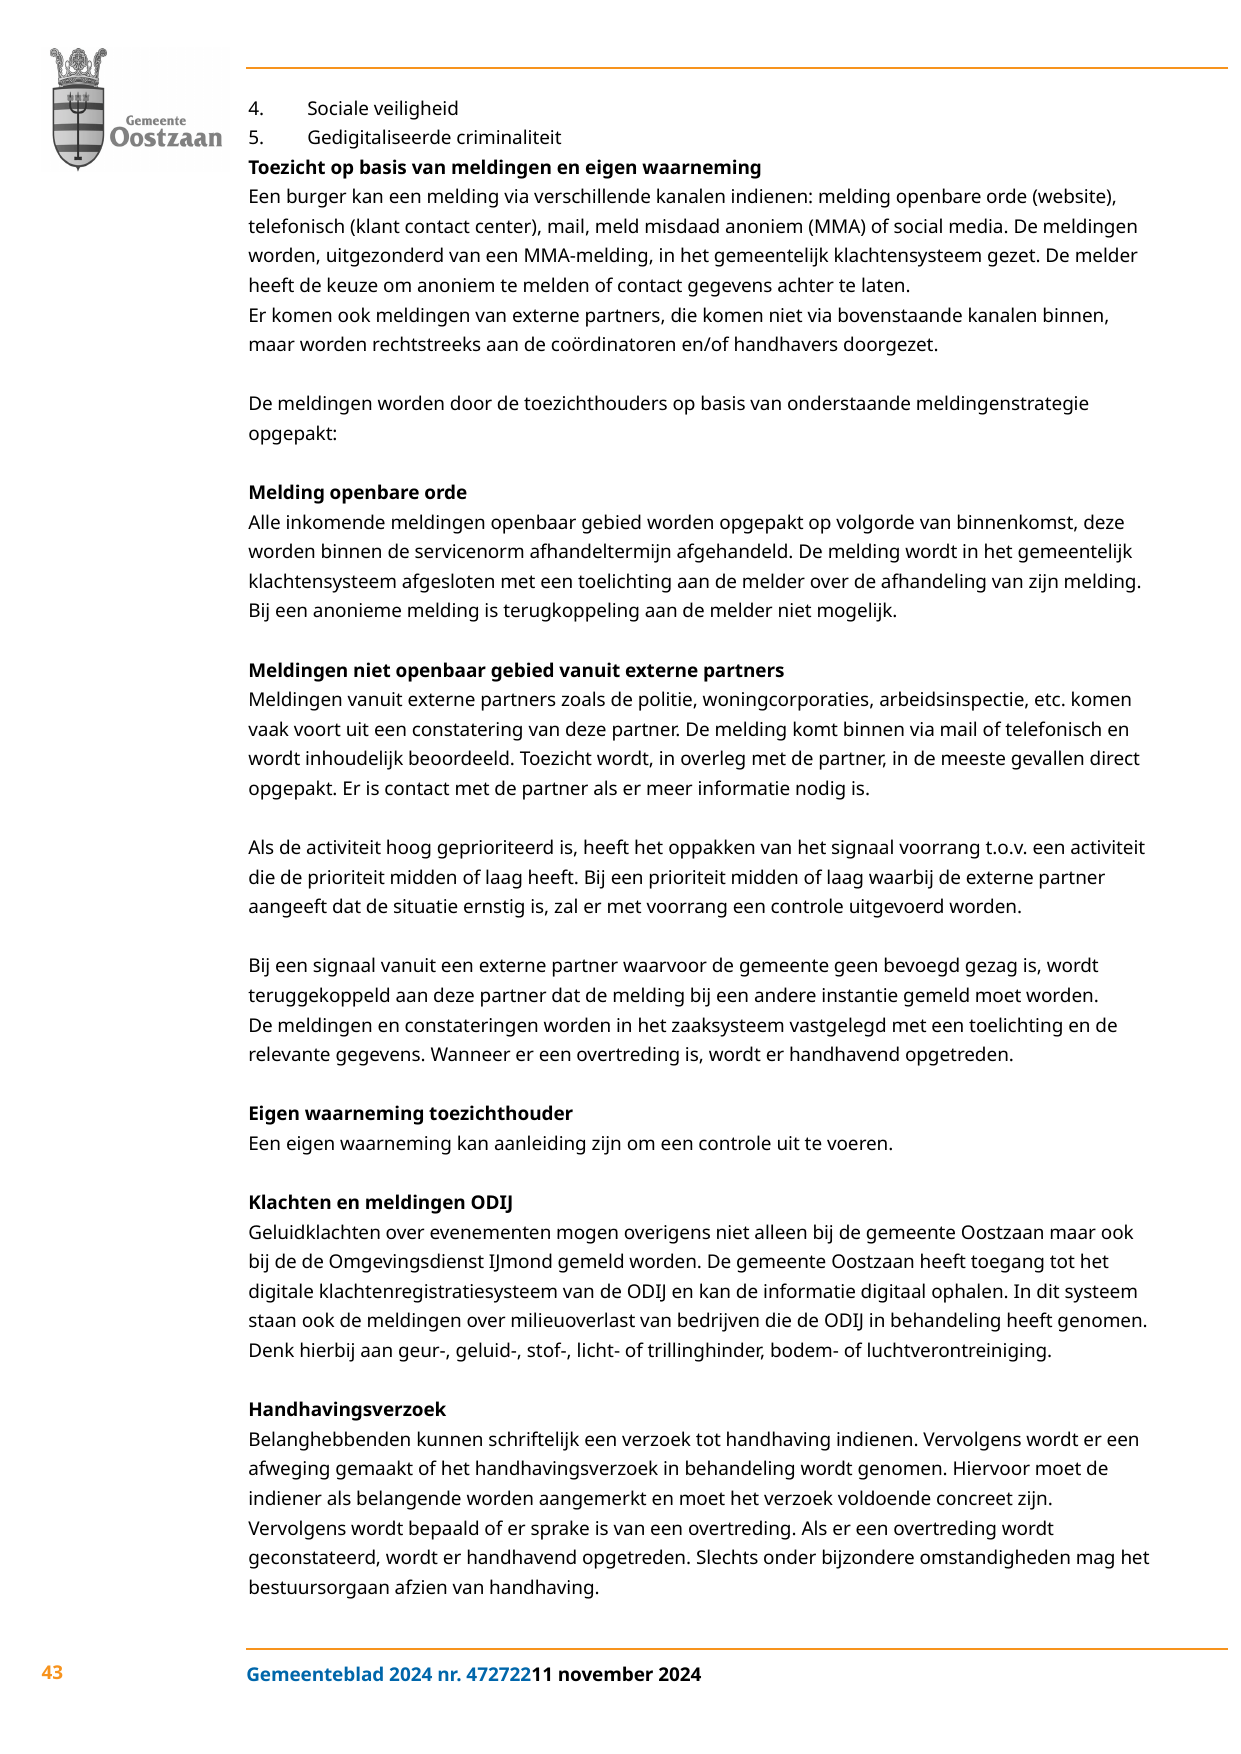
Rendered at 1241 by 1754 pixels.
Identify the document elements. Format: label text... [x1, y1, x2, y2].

list Gedigitaliseerde criminaliteit [248, 124, 1152, 150]
text Klachten en meldingen ODIJ [248, 1189, 1152, 1215]
text De meldingen en constateringen worden in het zaaksysteem vastgelegd met een toelichting en de relevante gegevens. Wanneer er een overtreding is, wordt er handhavend opgetreden. [248, 1012, 1152, 1067]
text Meldingen niet openbaar gebied vanuit externe partners [248, 657, 1152, 683]
text Belanghebbenden kunnen schriftelijk een verzoek tot handhaving indienen. Vervolgens wordt er een afweging gemaakt of het handhavingsverzoek in behandeling wordt genomen. Hiervoor moet de indiener als belangende worden aangemerkt en moet het verzoek voldoende concreet zijn. Vervolgens wordt bepaald of er sprake is van een overtreding. Als er een overtreding wordt geconstateerd, wordt er handhavend opgetreden. Slechts onder bijzondere omstandigheden mag het bestuursorgaan afzien van handhaving. [248, 1426, 1152, 1600]
text Alle inkomende meldingen openbaar gebied worden opgepakt op volgorde van binnenkomst, deze worden binnen de servicenorm afhandeltermijn afgehandeld. De melding wordt in het gemeentelijk klachtensysteem afgesloten met een toelichting aan de melder over de afhandeling van zijn melding. Bij een anonieme melding is terugkoppeling aan de melder niet mogelijk. [248, 509, 1152, 623]
text Eigen waarneming toezichthouder [248, 1101, 1152, 1126]
text Melding openbare orde [248, 479, 1152, 505]
text Geluidklachten over evenementen mogen overigens niet alleen bij de gemeente Oostzaan maar ook bij de de Omgevingsdienst IJmond gemeld worden. De gemeente Oostzaan heeft toegang tot het digitale klachtenregistratiesysteem van de ODIJ en kan de informatie digitaal ophalen. In dit systeem staan ook de meldingen over milieuoverlast van bedrijven die de ODIJ in behandeling heeft genomen. Denk hierbij aan geur-, geluid-, stof-, licht- of trillinghinder, bodem- of luchtverontreiniging. [248, 1219, 1152, 1363]
picture [41, 47, 231, 172]
text Er komen ook meldingen van externe partners, die komen niet via bovenstaande kanalen binnen, maar worden rechtstreeks aan de coördinatoren en/of handhavers doorgezet. [248, 302, 1152, 357]
text Bij een signaal vanuit een externe partner waarvoor de gemeente geen bevoegd gezag is, wordt teruggekoppeld aan deze partner dat de melding bij een andere instantie gemeld moet worden. [248, 953, 1152, 1008]
text Handhavingsverzoek [248, 1396, 1152, 1422]
text Toezicht op basis van meldingen en eigen waarneming [248, 154, 1152, 180]
text Een eigen waarneming kan aanleiding zijn om een controle uit te voeren. [248, 1130, 1152, 1156]
text Een burger kan een melding via verschillende kanalen indienen: melding openbare orde (website), telefonisch (klant contact center), mail, meld misdaad anoniem (MMA) of social media. De meldingen worden, uitgezonderd van een MMA-melding, in het gemeentelijk klachtensysteem gezet. De melder heeft de keuze om anoniem te melden of contact gegevens achter te laten. [248, 183, 1152, 298]
text Meldingen vanuit externe partners zoals de politie, woningcorporaties, arbeidsinspectie, etc. komen vaak voort uit een constatering van deze partner. De melding komt binnen via mail of telefonisch en wordt inhoudelijk beoordeeld. Toezicht wordt, in overleg met de partner, in de meeste gevallen direct opgepakt. Er is contact met de partner als er meer informatie nodig is. [248, 686, 1152, 801]
text Als de activiteit hoog geprioriteerd is, heeft het oppakken van het signaal voorrang t.o.v. een activiteit die de prioriteit midden of laag heeft. Bij een prioriteit midden of laag waarbij de externe partner aangeeft dat de situatie ernstig is, zal er met voorrang een controle uitgevoerd worden. [248, 834, 1152, 919]
list Sociale veiligheid [248, 95, 1152, 121]
text De meldingen worden door de toezichthouders op basis van onderstaande meldingenstrategie opgepakt: [248, 391, 1152, 446]
